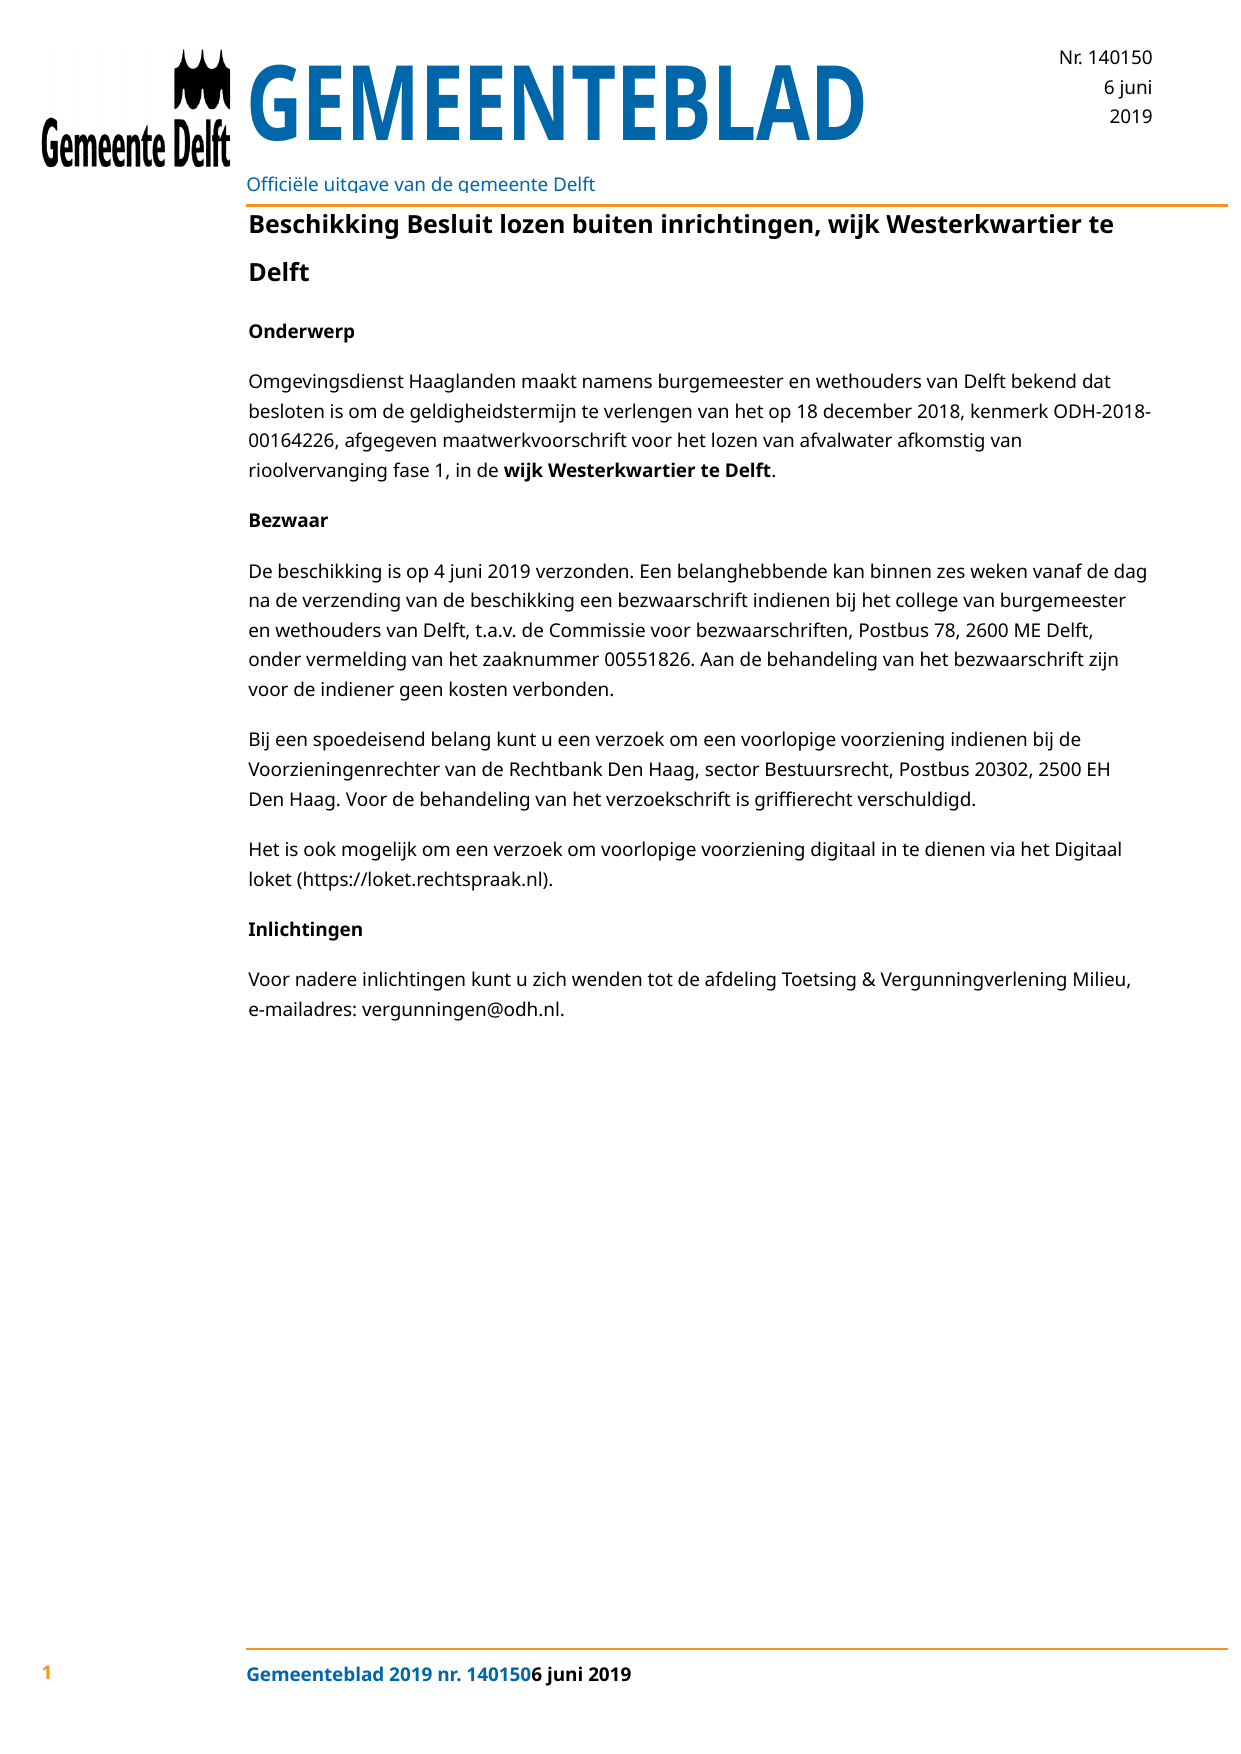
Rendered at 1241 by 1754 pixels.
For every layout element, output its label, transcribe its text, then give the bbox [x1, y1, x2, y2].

text Het is ook mogelijk om een verzoek om voorlopige voorziening digitaal in te dienen via het Digitaal loket (https://loket.rechtspraak.nl). [248, 836, 1152, 892]
picture [41, 47, 231, 172]
text De beschikking is op 4 juni 2019 verzonden. Een belanghebbende kan binnen zes weken vanaf de dag na de verzending van de beschikking een bezwaarschrift indienen bij het college van burgemeester en wethouders van Delft, t.a.v. de Commissie voor bezwaarschriften, Postbus 78, 2600 ME Delft, onder vermelding van het zaaknummer 00551826. Aan de behandeling van het bezwaarschrift zijn voor de indiener geen kosten verbonden. [248, 558, 1152, 702]
text Inlichtingen [248, 916, 1152, 942]
text Omgevingsdienst Haaglanden maakt namens burgemeester en wethouders van Delft bekend dat besloten is om de geldigheidstermijn te verlengen van het op 18 december 2018, kenmerk ODH-2018-00164226, afgegeven maatwerkvoorschrift voor het lozen van afvalwater afkomstig van rioolvervanging fase 1, in de wijk Westerkwartier te Delft. [248, 368, 1152, 483]
text Bezwaar [248, 507, 1152, 533]
text Beschikking Besluit lozen buiten inrichtingen, wijk Westerkwartier te Delft [248, 207, 1152, 288]
text Voor nadere inlichtingen kunt u zich wenden tot de afdeling Toetsing & Vergunningverlening Milieu, e-mailadres: vergunningen@odh.nl. [248, 967, 1152, 1022]
text Onderwerp [248, 318, 1152, 344]
text Bij een spoedeisend belang kunt u een verzoek om een voorlopige voorziening indienen bij de Voorzieningenrechter van de Rechtbank Den Haag, sector Bestuursrecht, Postbus 20302, 2500 EH Den Haag. Voor de behandeling van het verzoekschrift is griffierecht verschuldigd. [248, 727, 1152, 812]
